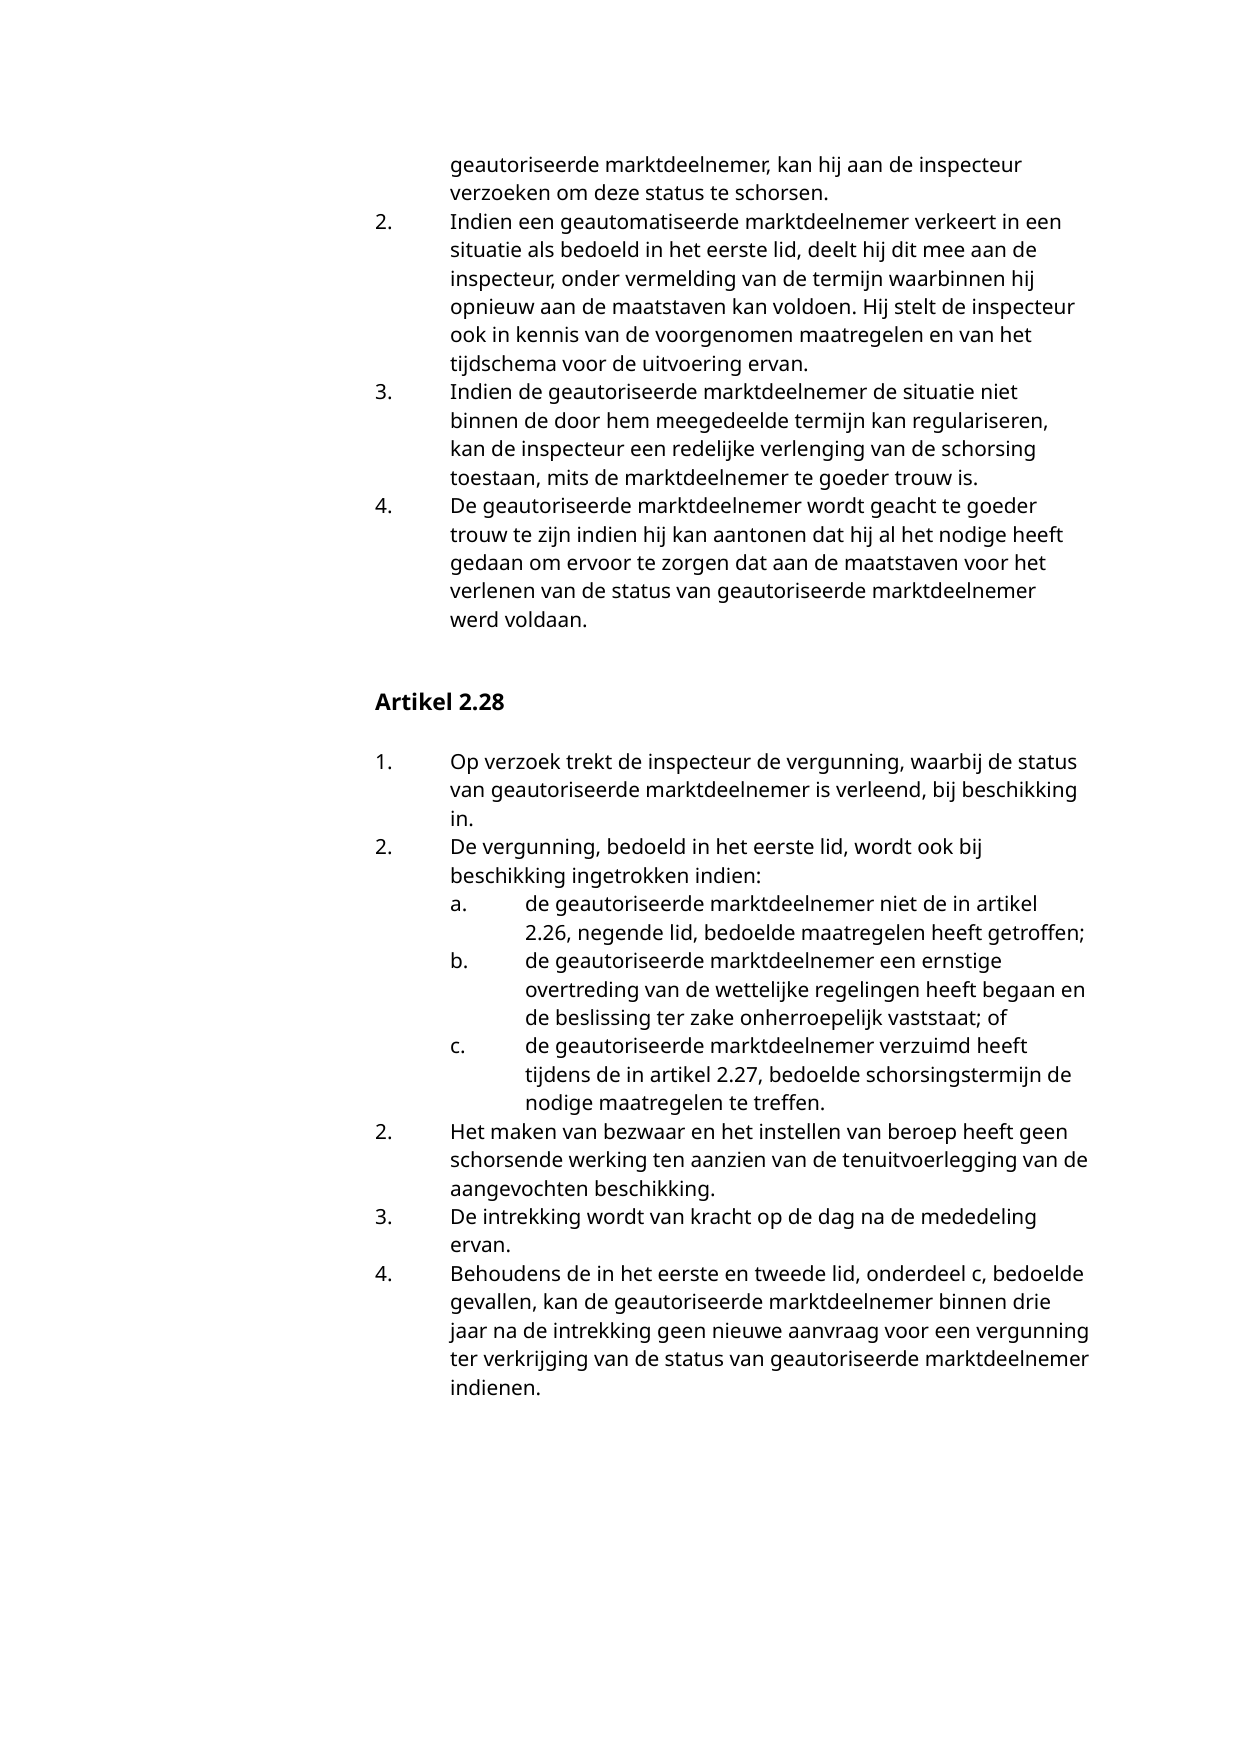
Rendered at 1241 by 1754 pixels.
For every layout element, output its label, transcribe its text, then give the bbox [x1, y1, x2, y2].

list Het maken van bezwaar en het instellen van beroep heeft geen schorsende werking ten aanzien van de tenuitvoerlegging van de aangevochten beschikking. [375, 1117, 1090, 1202]
list De vergunning, bedoeld in het eerste lid, wordt ook bij beschikking ingetrokken indien: [375, 832, 1090, 889]
list De geautoriseerde marktdeelnemer wordt geacht te goeder trouw te zijn indien hij kan aantonen dat hij al het nodige heeft gedaan om ervoor te zorgen dat aan de maatstaven voor het verlenen van de status van geautoriseerde marktdeelnemer werd voldaan. [375, 491, 1090, 633]
subtitle Artikel 2.28 [375, 686, 1090, 717]
list Op verzoek trekt de inspecteur de vergunning, waarbij de status van geautoriseerde marktdeelnemer is verleend, bij beschikking in. [375, 747, 1090, 832]
list de geautoriseerde marktdeelnemer niet de in artikel 2.26, negende lid, bedoelde maatregelen heeft getroffen; [450, 889, 1090, 946]
list De intrekking wordt van kracht op de dag na de mededeling ervan. [375, 1202, 1090, 1259]
list Behoudens de in het eerste en tweede lid, onderdeel c, bedoelde gevallen, kan de geautoriseerde marktdeelnemer binnen drie jaar na de intrekking geen nieuwe aanvraag voor een vergunning ter verkrijging van de status van geautoriseerde marktdeelnemer indienen. [375, 1259, 1090, 1401]
list Indien een geautomatiseerde marktdeelnemer verkeert in een situatie als bedoeld in het eerste lid, deelt hij dit mee aan de inspecteur, onder vermelding van de termijn waarbinnen hij opnieuw aan de maatstaven kan voldoen. Hij stelt de inspecteur ook in kennis van de voorgenomen maatregelen en van het tijdschema voor de uitvoering ervan. [375, 207, 1090, 377]
list de geautoriseerde marktdeelnemer verzuimd heeft tijdens de in artikel 2.27, bedoelde schorsingstermijn de nodige maatregelen te treffen. [450, 1032, 1090, 1117]
list de geautoriseerde marktdeelnemer een ernstige overtreding van de wettelijke regelingen heeft begaan en de beslissing ter zake onherroepelijk vaststaat; of [450, 946, 1090, 1032]
list Indien de geautoriseerde marktdeelnemer de situatie niet binnen de door hem meegedeelde termijn kan regulariseren, kan de inspecteur een redelijke verlenging van de schorsing toestaan, mits de marktdeelnemer te goeder trouw is. [375, 377, 1090, 491]
list geautoriseerde marktdeelnemer, kan hij aan de inspecteur verzoeken om deze status te schorsen. [375, 150, 1090, 207]
